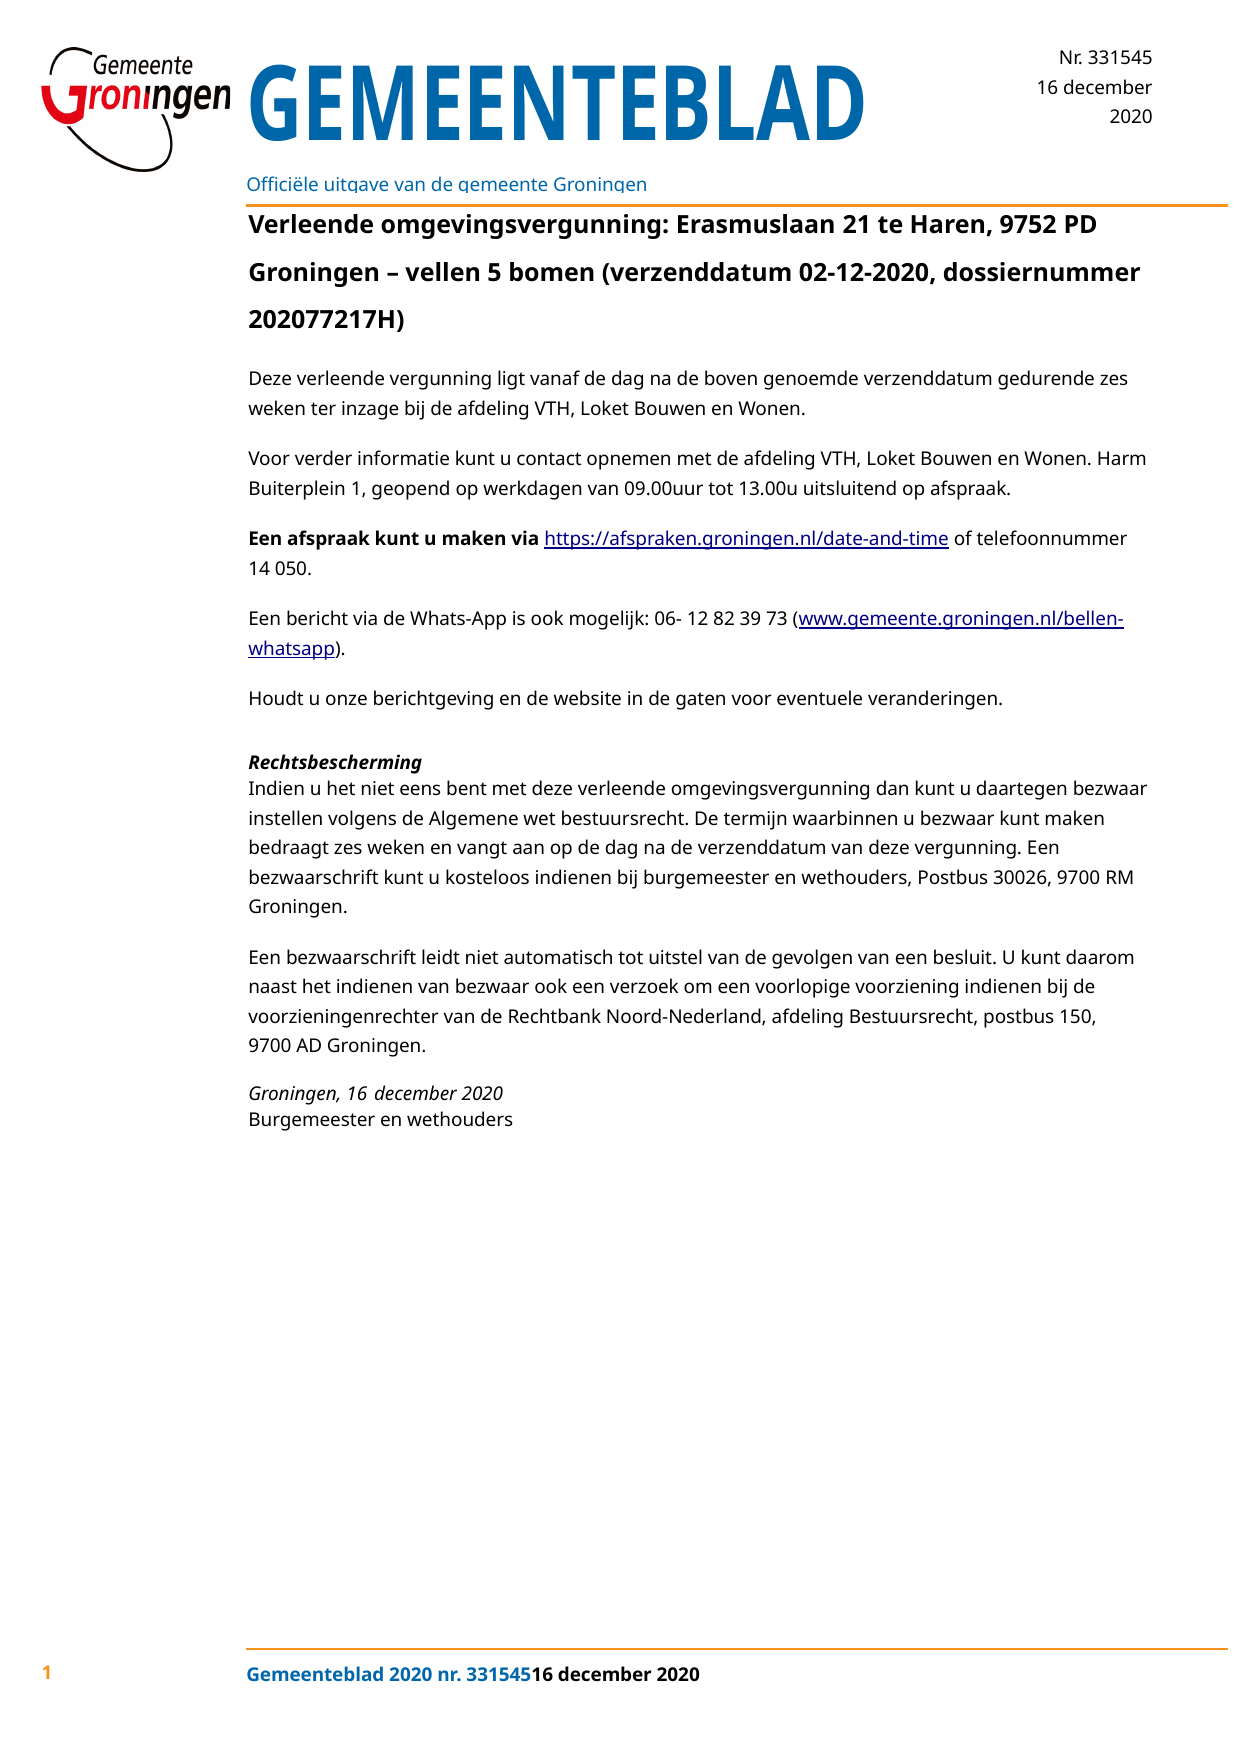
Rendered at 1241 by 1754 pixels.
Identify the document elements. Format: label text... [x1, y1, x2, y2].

text Groningen, 16 december 2020 [248, 1081, 1152, 1106]
text Verleende omgevingsvergunning: Erasmuslaan 21 te Haren, 9752 PD Groningen – vellen 5 bomen (verzenddatum 02-12-2020, dossiernummer 202077217H) [248, 207, 1152, 336]
text Rechtsbescherming [248, 749, 1152, 775]
text Houdt u onze berichtgeving en de website in de gaten voor eventuele veranderingen. [248, 686, 1152, 711]
text Een bericht via de Whats-App is ook mogelijk: 06- 12 82 39 73 (www.gemeente.groningen.nl/bellen-whatsapp). [248, 606, 1152, 661]
text Voor verder informatie kunt u contact opnemen met de afdeling VTH, Loket Bouwen en Wonen. Harm Buiterplein 1, geopend op werkdagen van 09.00uur tot 13.00u uitsluitend op afspraak. [248, 446, 1152, 501]
text Een bezwaarschrift leidt niet automatisch tot uitstel van de gevolgen van een besluit. U kunt daarom naast het indienen van bezwaar ook een verzoek om een voorlopige voorziening indienen bij de voorzieningenrechter van de Rechtbank Noord-Nederland, afdeling Bestuursrecht, postbus 150, 9700 AD Groningen. [248, 944, 1152, 1058]
text Deze verleende vergunning ligt vanaf de dag na de boven genoemde verzenddatum gedurende zes weken ter inzage bij de afdeling VTH, Loket Bouwen en Wonen. [248, 366, 1152, 421]
text Een afspraak kunt u maken via https://afspraken.groningen.nl/date-and-time of telefoonnummer 14 050. [248, 526, 1152, 581]
text Indien u het niet eens bent met deze verleende omgevingsvergunning dan kunt u daartegen bezwaar instellen volgens de Algemene wet bestuursrecht. De termijn waarbinnen u bezwaar kunt maken bedraagt zes weken en vangt aan op de dag na de verzenddatum van deze vergunning. Een bezwaarschrift kunt u kosteloos indienen bij burgemeester en wethouders, Postbus 30026, 9700 RM Groningen. [248, 775, 1152, 919]
text Burgemeester en wethouders [248, 1106, 1152, 1132]
picture [41, 47, 231, 172]
